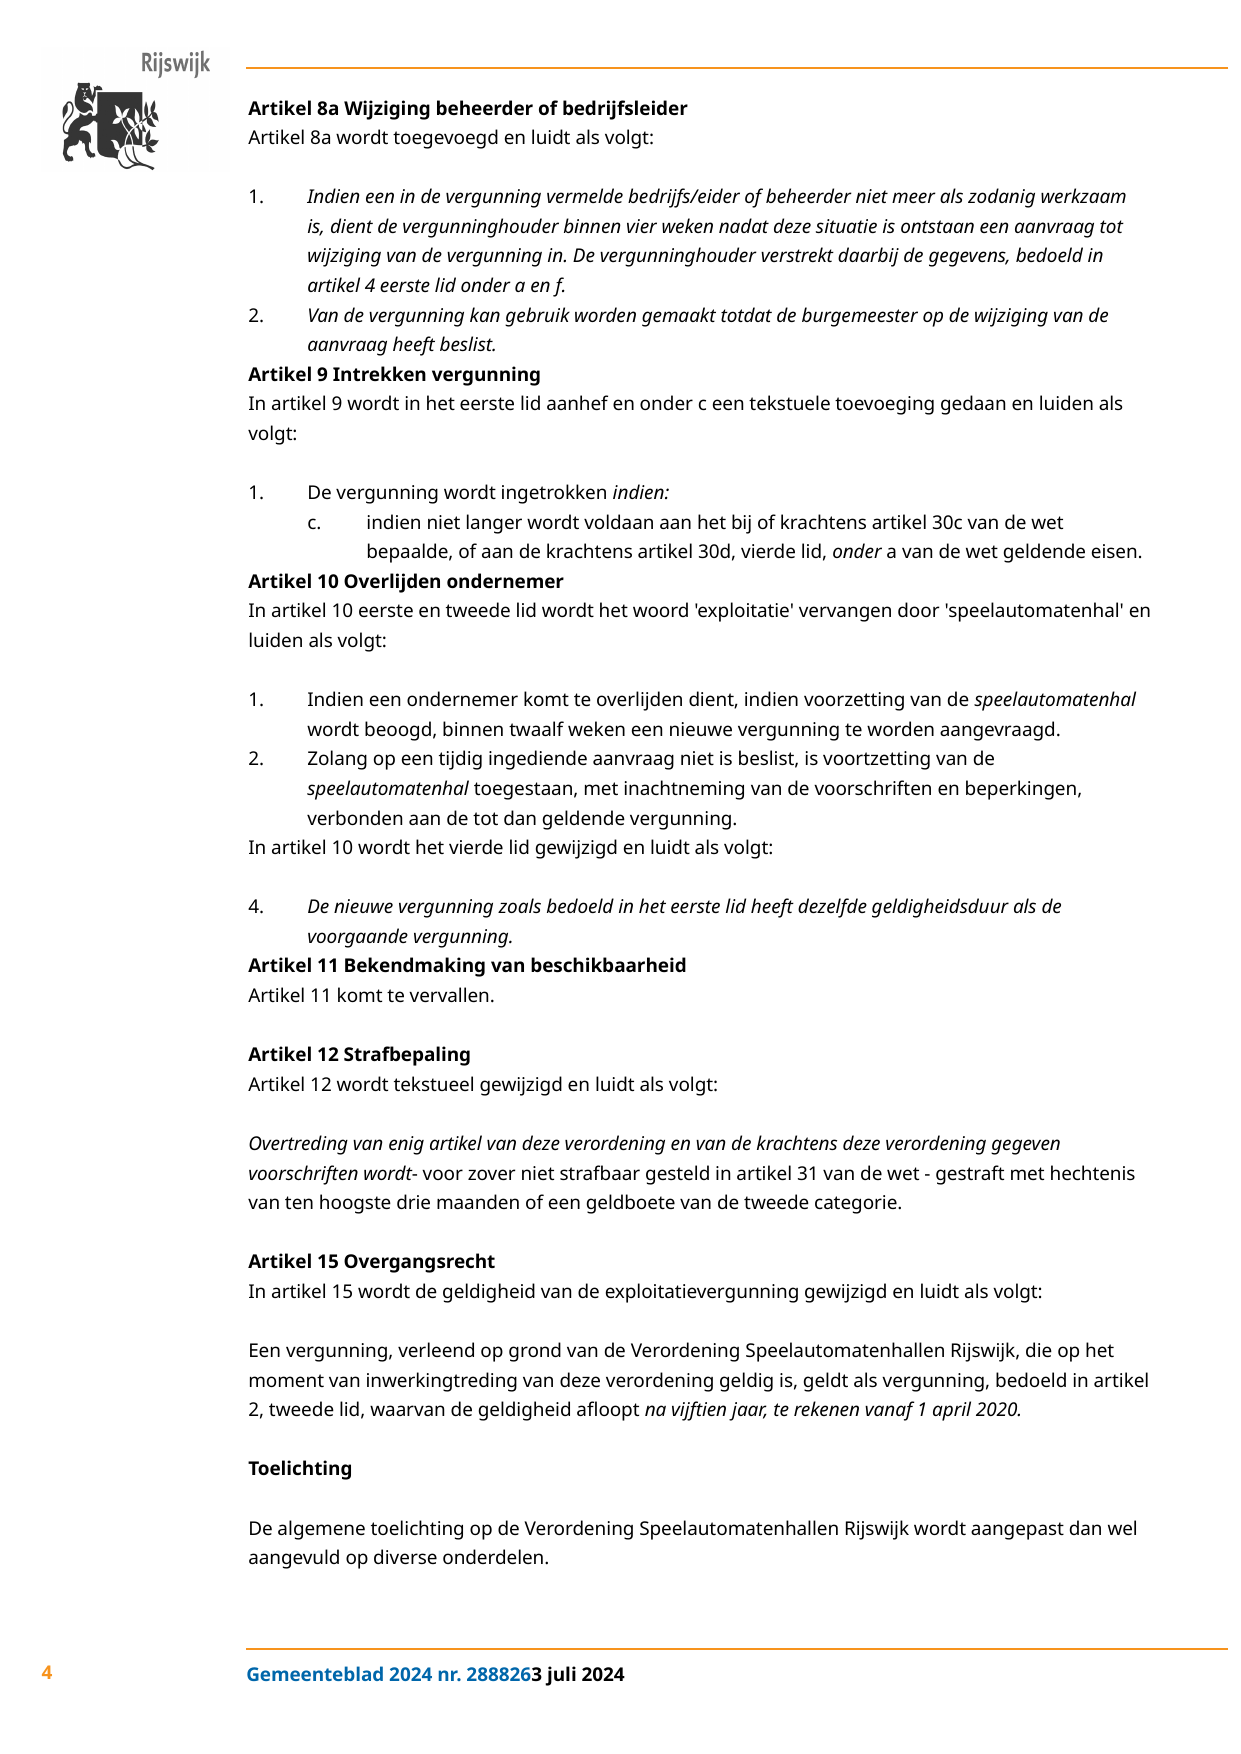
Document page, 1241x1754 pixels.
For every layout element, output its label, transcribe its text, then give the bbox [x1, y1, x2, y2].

text In artikel 10 eerste en tweede lid wordt het woord 'exploitatie' vervangen door 'speelautomatenhal' en luiden als volgt: [248, 598, 1152, 653]
text Een vergunning, verleend op grond van de Verordening Speelautomatenhallen Rijswijk, die op het moment van inwerkingtreding van deze verordening geldig is, geldt als vergunning, bedoeld in artikel 2, tweede lid, waarvan de geldigheid afloopt na vijftien jaar, te rekenen vanaf 1 april 2020. [248, 1337, 1152, 1422]
list Indien een ondernemer komt te overlijden dient, indien voorzetting van de speelautomatenhal wordt beoogd, binnen twaalf weken een nieuwe vergunning te worden aangevraagd. [248, 686, 1152, 742]
text Artikel 12 wordt tekstueel gewijzigd en luidt als volgt: [248, 1071, 1152, 1097]
text Artikel 8a Wijziging beheerder of bedrijfsleider [248, 95, 1152, 121]
text Artikel 15 Overgangsrecht [248, 1248, 1152, 1274]
text In artikel 15 wordt de geldigheid van de exploitatievergunning gewijzigd en luidt als volgt: [248, 1278, 1152, 1304]
list Indien een in de vergunning vermelde bedrijfs/eider of beheerder niet meer als zodanig werkzaam is, dient de vergunninghouder binnen vier weken nadat deze situatie is ontstaan een aanvraag tot wijziging van de vergunning in. De vergunninghouder verstrekt daarbij de gegevens, bedoeld in artikel 4 eerste lid onder a en f. [248, 183, 1152, 298]
text Toelichting [248, 1456, 1152, 1481]
text In artikel 10 wordt het vierde lid gewijzigd en luidt als volgt: [248, 834, 1152, 860]
text Artikel 11 komt te vervallen. [248, 982, 1152, 1008]
text In artikel 9 wordt in het eerste lid aanhef en onder c een tekstuele toevoeging gedaan en luiden als volgt: [248, 391, 1152, 446]
list indien niet langer wordt voldaan aan het bij of krachtens artikel 30c van de wet bepaalde, of aan de krachtens artikel 30d, vierde lid, onder a van de wet geldende eisen. [307, 509, 1152, 564]
text Artikel 8a wordt toegevoegd en luidt als volgt: [248, 124, 1152, 150]
text De algemene toelichting op de Verordening Speelautomatenhallen Rijswijk wordt aangepast dan wel aangevuld op diverse onderdelen. [248, 1515, 1152, 1570]
list Zolang op een tijdig ingediende aanvraag niet is beslist, is voortzetting van de speelautomatenhal toegestaan, met inachtneming van de voorschriften en beperkingen, verbonden aan de tot dan geldende vergunning. [248, 746, 1152, 831]
list De vergunning wordt ingetrokken indien: [248, 479, 1152, 505]
picture [41, 47, 231, 172]
text Artikel 12 Strafbepaling [248, 1041, 1152, 1067]
list Van de vergunning kan gebruik worden gemaakt totdat de burgemeester op de wijziging van de aanvraag heeft beslist. [248, 302, 1152, 357]
list De nieuwe vergunning zoals bedoeld in het eerste lid heeft dezelfde geldigheidsduur als de voorgaande vergunning. [248, 893, 1152, 949]
text Artikel 9 Intrekken vergunning [248, 361, 1152, 387]
text Overtreding van enig artikel van deze verordening en van de krachtens deze verordening gegeven voorschriften wordt- voor zover niet strafbaar gesteld in artikel 31 van de wet - gestraft met hechtenis van ten hoogste drie maanden of een geldboete van de tweede categorie. [248, 1130, 1152, 1215]
text Artikel 11 Bekendmaking van beschikbaarheid [248, 953, 1152, 978]
text Artikel 10 Overlijden ondernemer [248, 568, 1152, 594]
